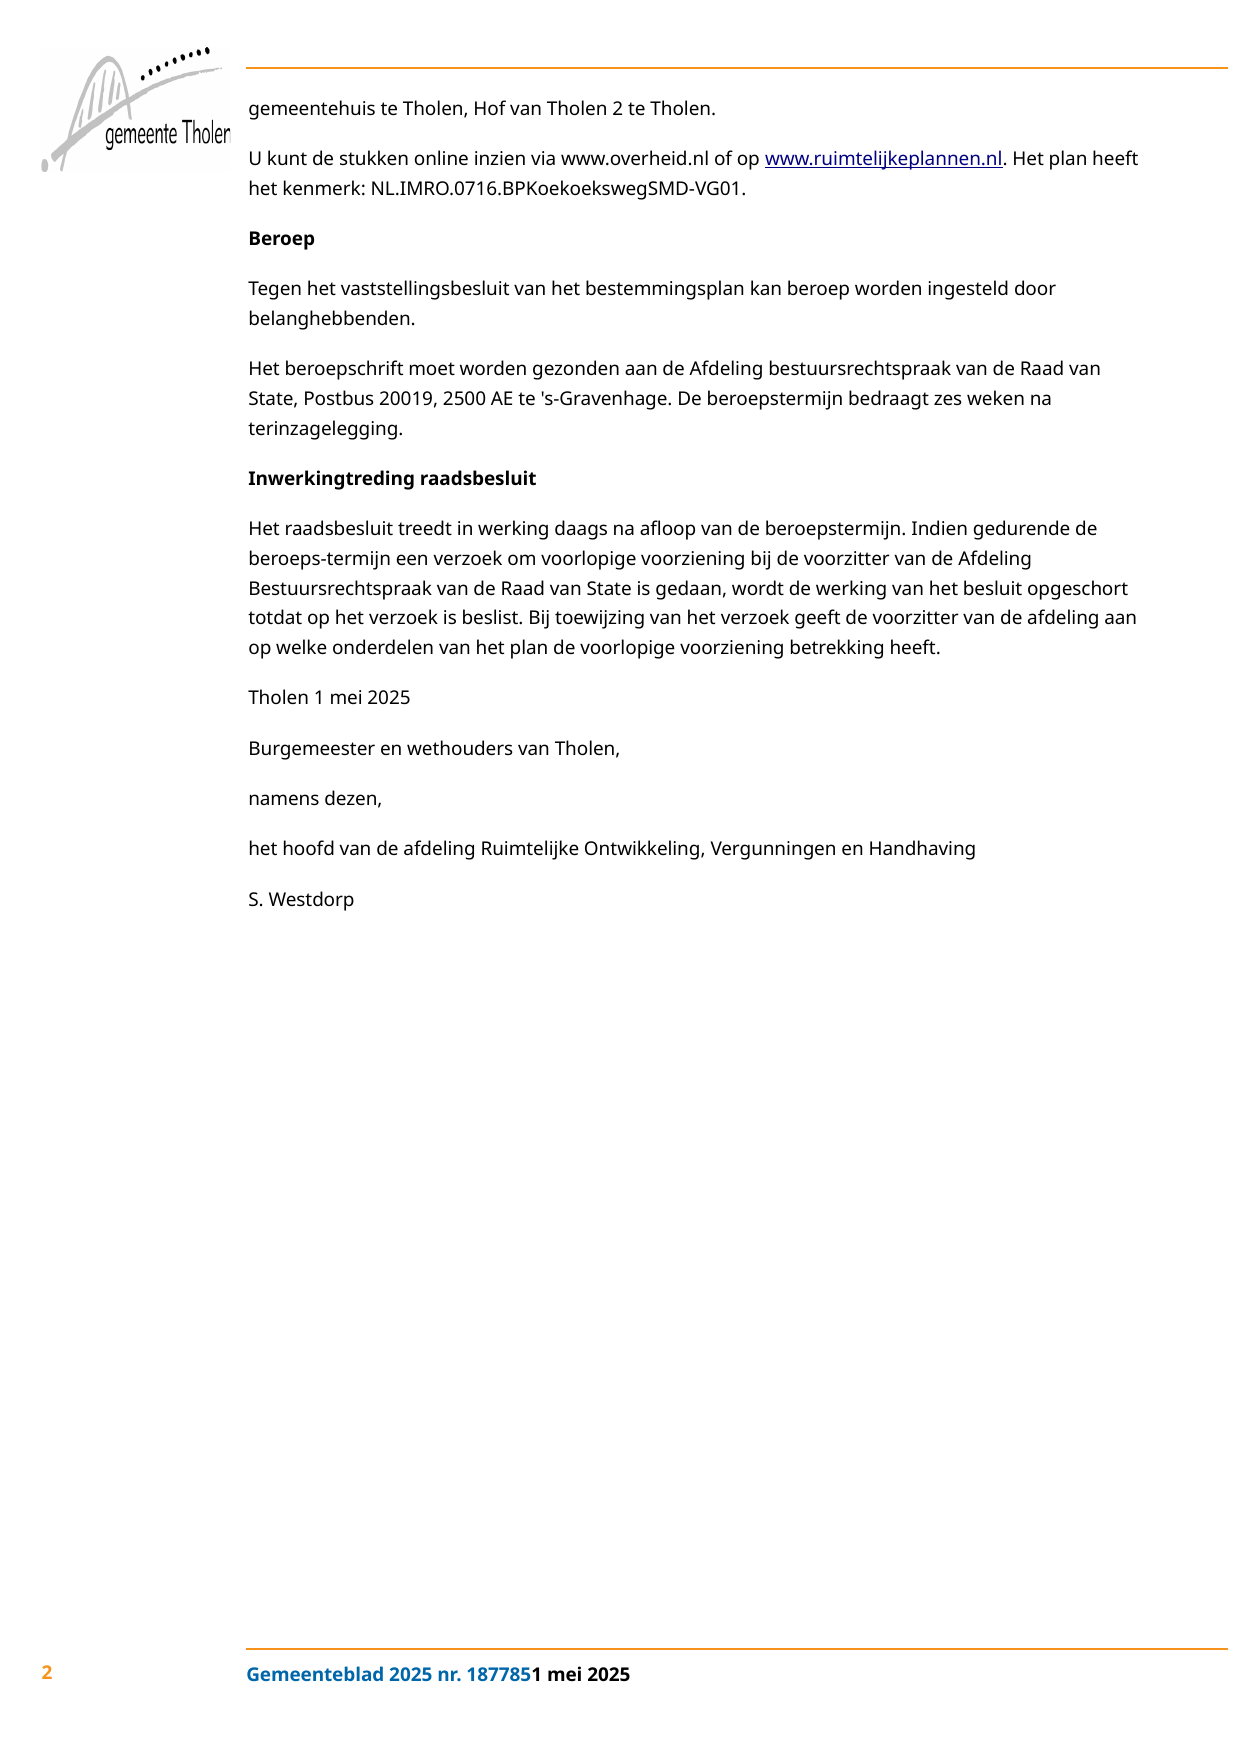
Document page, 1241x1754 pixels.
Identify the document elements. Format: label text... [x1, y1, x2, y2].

text namens dezen, [248, 785, 1152, 811]
text Tegen het vaststellingsbesluit van het bestemmingsplan kan beroep worden ingesteld door belanghebbenden. [248, 276, 1152, 331]
text het hoofd van de afdeling Ruimtelijke Ontwikkeling, Vergunningen en Handhaving [248, 836, 1152, 861]
text Beroep [248, 225, 1152, 251]
picture [41, 47, 231, 172]
text Tholen 1 mei 2025 [248, 684, 1152, 710]
text S. Westdorp [248, 886, 1152, 912]
text Burgemeester en wethouders van Tholen, [248, 735, 1152, 761]
text U kunt de stukken online inzien via www.overheid.nl of op www.ruimtelijkeplannen.nl. Het plan heeft het kenmerk: NL.IMRO.0716.BPKoekoekswegSMD-VG01. [248, 145, 1152, 201]
text gemeentehuis te Tholen, Hof van Tholen 2 te Tholen. [248, 95, 1152, 121]
text Inwerkingtreding raadsbesluit [248, 465, 1152, 491]
text Het raadsbesluit treedt in werking daags na afloop van de beroepstermijn. Indien gedurende de beroeps-termijn een verzoek om voorlopige voorziening bij de voorzitter van de Afdeling Bestuursrechtspraak van de Raad van State is gedaan, wordt de werking van het besluit opgeschort totdat op het verzoek is beslist. Bij toewijzing van het verzoek geeft de voorzitter van de afdeling aan op welke onderdelen van het plan de voorlopige voorziening betrekking heeft. [248, 516, 1152, 660]
text Het beroepschrift moet worden gezonden aan de Afdeling bestuursrechtspraak van de Raad van State, Postbus 20019, 2500 AE te 's-Gravenhage. De beroepstermijn bedraagt zes weken na terinzagelegging. [248, 356, 1152, 441]
